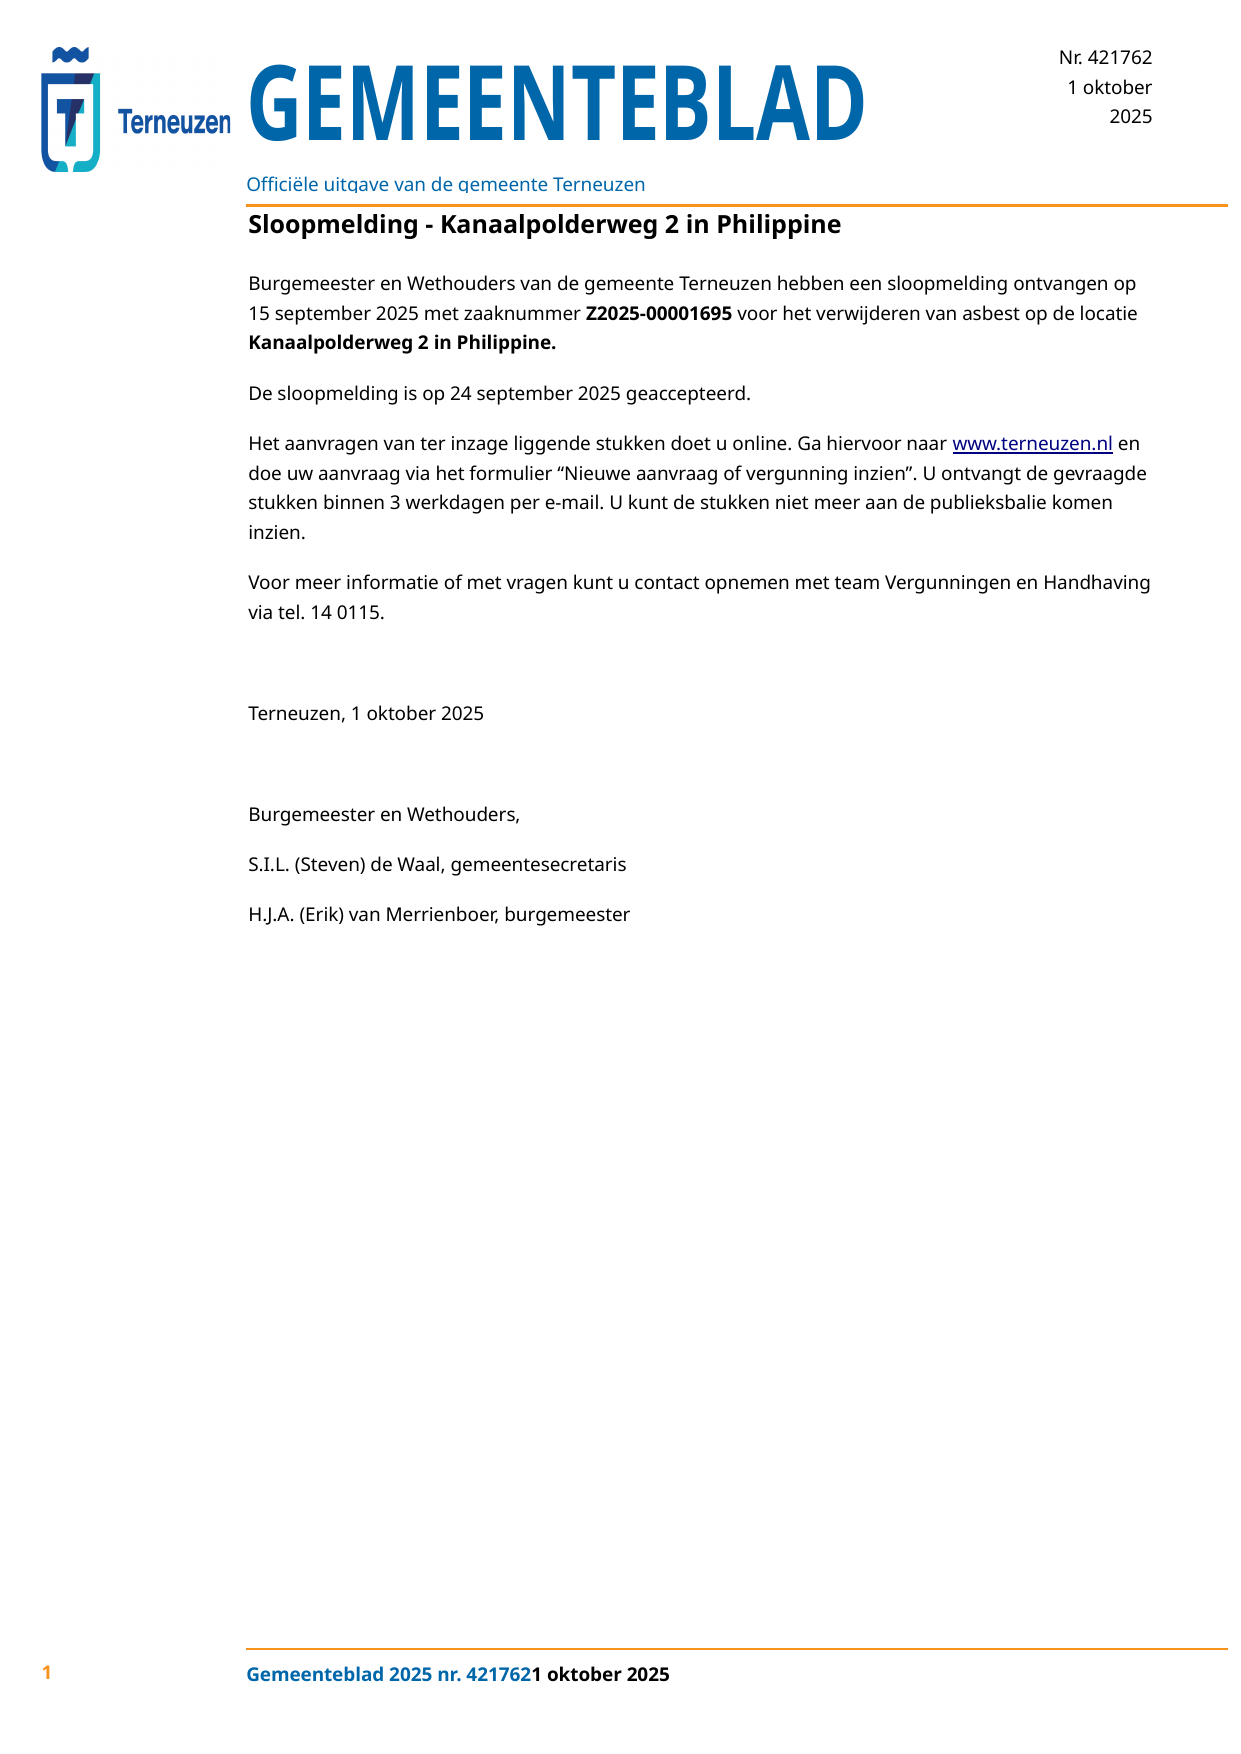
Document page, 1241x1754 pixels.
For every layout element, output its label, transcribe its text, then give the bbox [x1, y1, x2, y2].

picture [41, 47, 231, 172]
text Burgemeester en Wethouders van de gemeente Terneuzen hebben een sloopmelding ontvangen op 15 september 2025 met zaaknummer Z2025-00001695 voor het verwijderen van asbest op de locatie Kanaalpolderweg 2 in Philippine. [248, 270, 1152, 355]
text S.I.L. (Steven) de Waal, gemeentesecretaris [248, 851, 1152, 877]
text Terneuzen, 1 oktober 2025 [248, 700, 1152, 726]
text Sloopmelding - Kanaalpolderweg 2 in Philippine [248, 207, 1152, 241]
text De sloopmelding is op 24 september 2025 geaccepteerd. [248, 380, 1152, 406]
text Voor meer informatie of met vragen kunt u contact opnemen met team Vergunningen en Handhaving via tel. 14 0115. [248, 569, 1152, 625]
text H.J.A. (Erik) van Merrienboer, burgemeester [248, 902, 1152, 927]
text Burgemeester en Wethouders, [248, 801, 1152, 826]
text Het aanvragen van ter inzage liggende stukken doet u online. Ga hiervoor naar www.terneuzen.nl en doe uw aanvraag via het formulier “Nieuwe aanvraag of vergunning inzien”. U ontvangt de gevraagde stukken binnen 3 werkdagen per e-mail. U kunt de stukken niet meer aan de publieksbalie komen inzien. [248, 430, 1152, 545]
